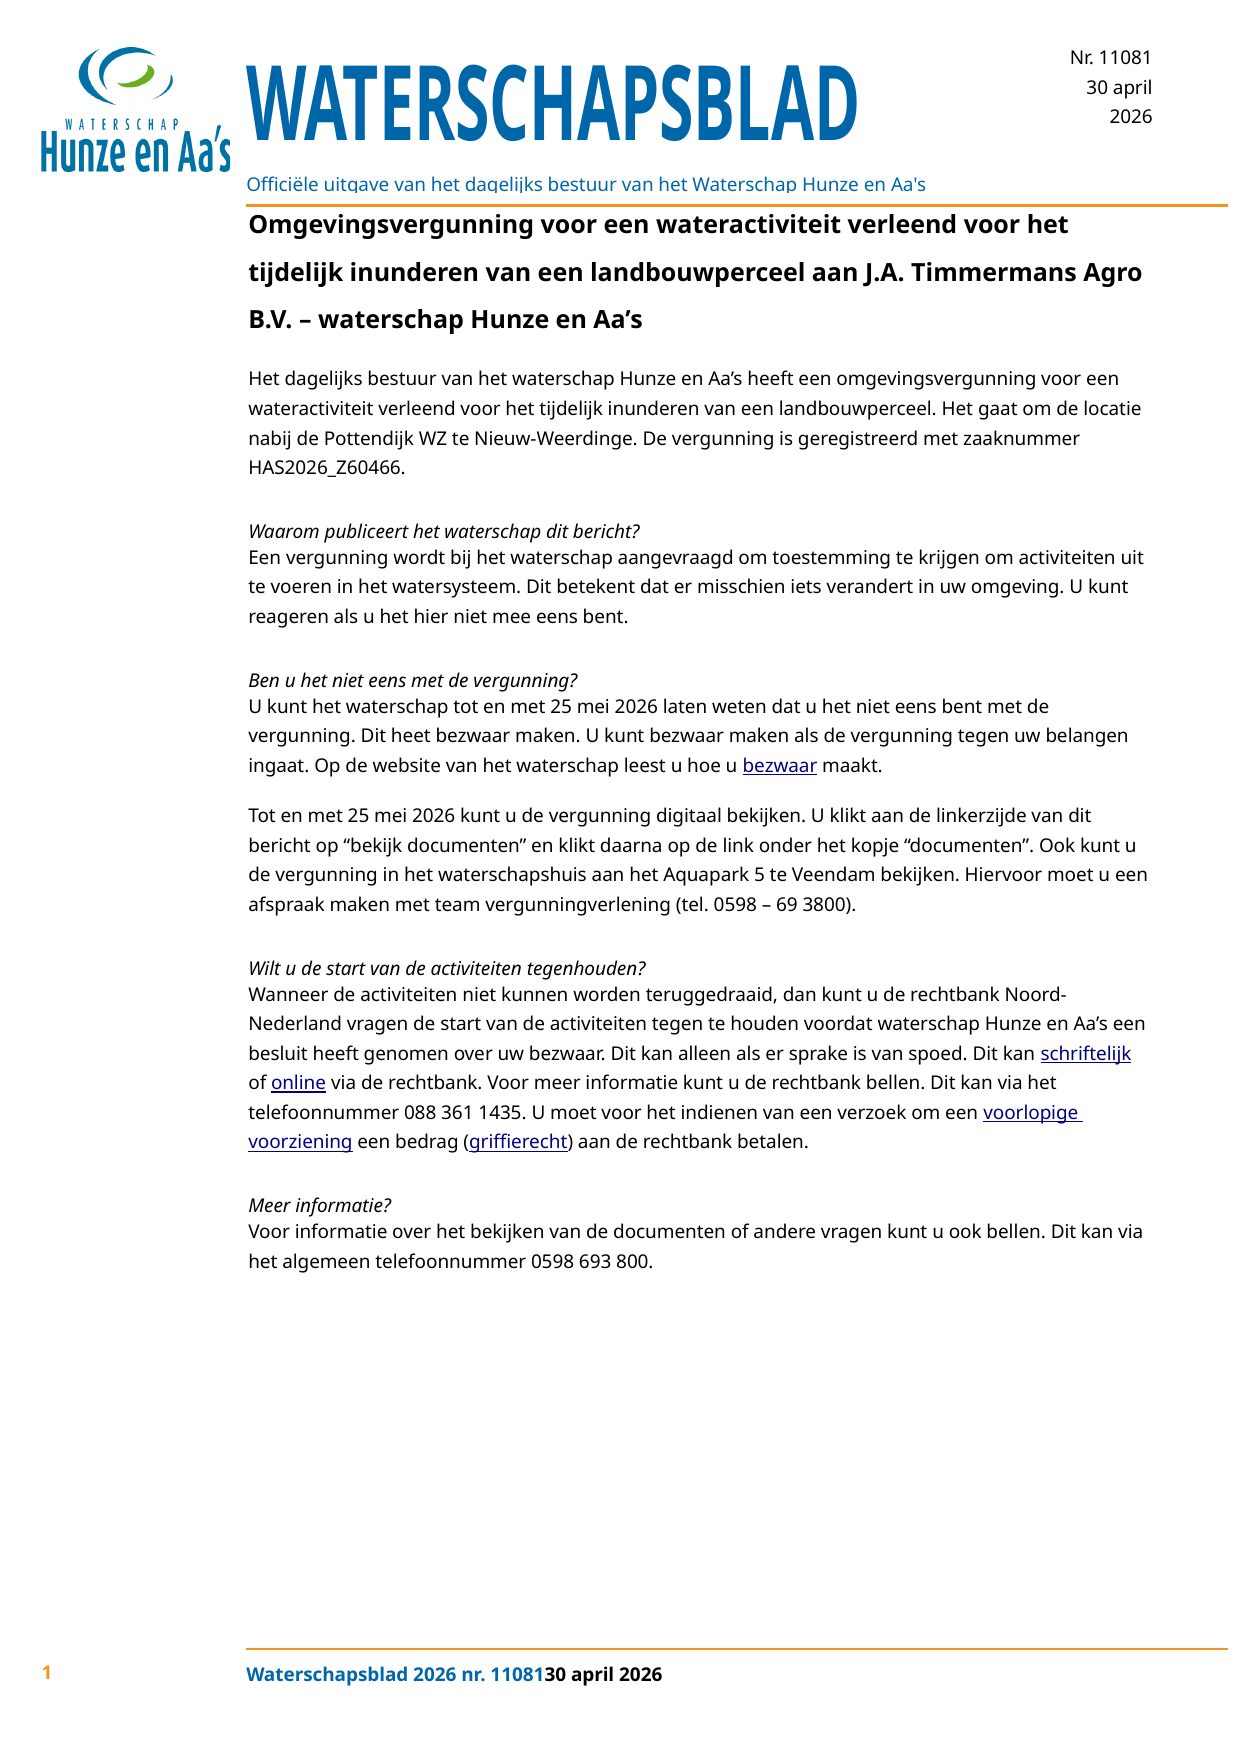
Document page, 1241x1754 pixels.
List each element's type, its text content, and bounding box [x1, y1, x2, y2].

text Het dagelijks bestuur van het waterschap Hunze en Aa’s heeft een omgevingsvergunning voor een wateractiviteit verleend voor het tijdelijk inunderen van een landbouwperceel. Het gaat om de locatie nabij de Pottendijk WZ te Nieuw-Weerdinge. De vergunning is geregistreerd met zaaknummer HAS2026_Z60466. [248, 366, 1152, 480]
text Tot en met 25 mei 2026 kunt u de vergunning digitaal bekijken. U klikt aan de linkerzijde van dit bericht op “bekijk documenten” en klikt daarna op de link onder het kopje “documenten”. Ook kunt u de vergunning in het waterschapshuis aan het Aquapark 5 te Veendam bekijken. Hiervoor moet u een afspraak maken met team vergunningverlening (tel. 0598 – 69 3800). [248, 802, 1152, 917]
text Meer informatie? [248, 1193, 1152, 1218]
picture [41, 47, 231, 172]
text U kunt het waterschap tot en met 25 mei 2026 laten weten dat u het niet eens bent met de vergunning. Dit heet bezwaar maken. U kunt bezwaar maken als de vergunning tegen uw belangen ingaat. Op de website van het waterschap leest u hoe u bezwaar maakt. [248, 693, 1152, 778]
text Wanneer de activiteiten niet kunnen worden teruggedraaid, dan kunt u de rechtbank Noord-Nederland vragen de start van de activiteiten tegen te houden voordat waterschap Hunze en Aa’s een besluit heeft genomen over uw bezwaar. Dit kan alleen als er sprake is van spoed. Dit kan schriftelijk of online via de rechtbank. Voor meer informatie kunt u de rechtbank bellen. Dit kan via het telefoonnummer 088 361 1435. U moet voor het indienen van een verzoek om een voorlopige voorziening een bedrag (griffierecht) aan de rechtbank betalen. [248, 981, 1152, 1154]
picture [183, 163, 191, 172]
text Voor informatie over het bekijken van de documenten of andere vragen kunt u ook bellen. Dit kan via het algemeen telefoonnummer 0598 693 800. [248, 1218, 1152, 1274]
picture [47, 154, 51, 172]
text Een vergunning wordt bij het waterschap aangevraagd om toestemming te krijgen om activiteiten uit te voeren in het watersysteem. Dit betekent dat er misschien iets verandert in uw omgeving. U kunt reageren als u het hier niet mee eens bent. [248, 544, 1152, 629]
text Wilt u de start van de activiteiten tegenhouden? [248, 955, 1152, 981]
picture [226, 145, 231, 156]
text Omgevingsvergunning voor een wateractiviteit verleend voor het tijdelijk inunderen van een landbouwperceel aan J.A. Timmermans Agro B.V. – waterschap Hunze en Aa’s [248, 207, 1152, 336]
text Ben u het niet eens met de vergunning? [248, 667, 1152, 693]
text Waarom publiceert het waterschap dit bericht? [248, 518, 1152, 544]
